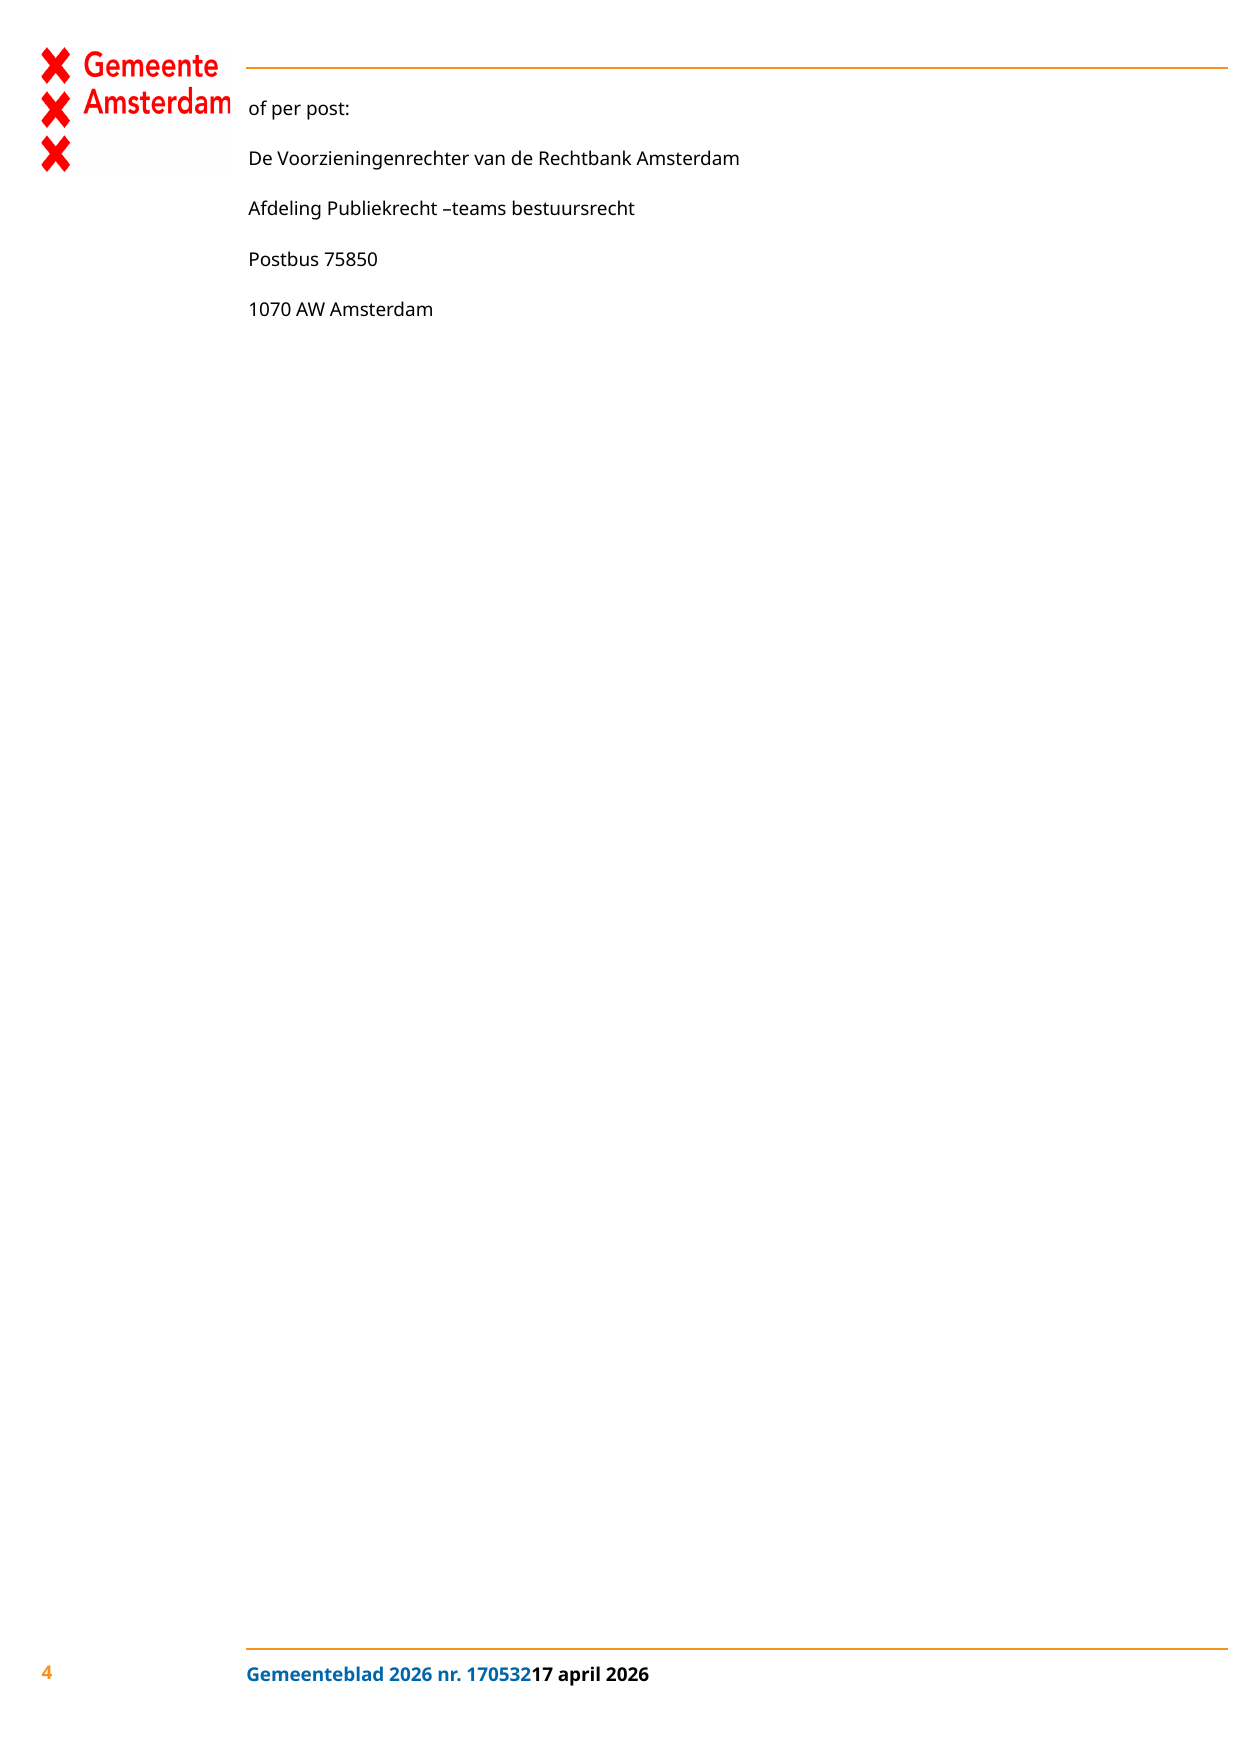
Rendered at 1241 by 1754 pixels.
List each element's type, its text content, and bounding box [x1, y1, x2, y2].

text of per post: [248, 95, 1152, 121]
picture [41, 47, 231, 172]
text 1070 AW Amsterdam [248, 296, 1152, 322]
text Afdeling Publiekrecht –teams bestuursrecht [248, 196, 1152, 221]
text Postbus 75850 [248, 246, 1152, 272]
text De Voorzieningenrechter van de Rechtbank Amsterdam [248, 145, 1152, 171]
